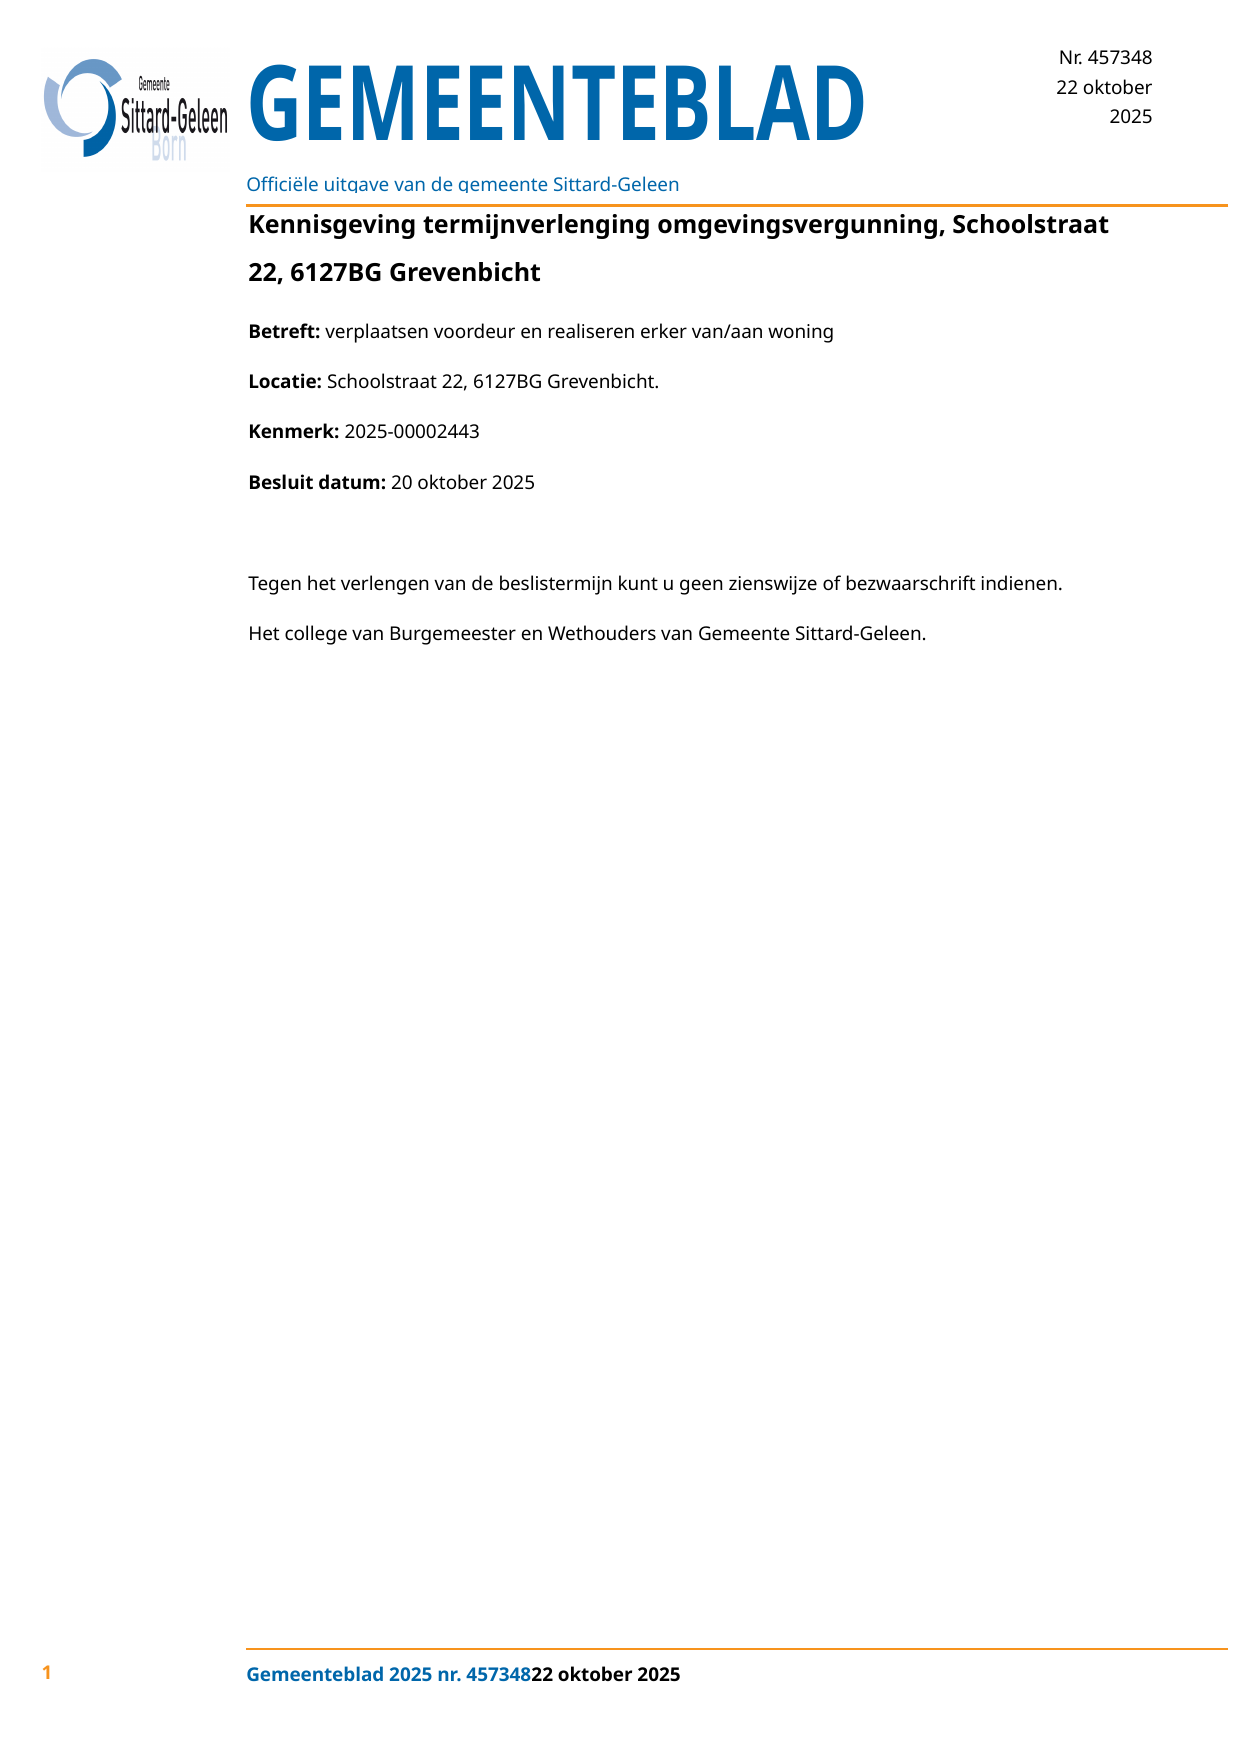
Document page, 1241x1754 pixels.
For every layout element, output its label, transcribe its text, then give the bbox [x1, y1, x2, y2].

text Tegen het verlengen van de beslistermijn kunt u geen zienswijze of bezwaarschrift indienen. [248, 570, 1152, 596]
picture [41, 47, 231, 172]
text Locatie: Schoolstraat 22, 6127BG Grevenbicht. [248, 368, 1152, 394]
text Betreft: verplaatsen voordeur en realiseren erker van/aan woning [248, 318, 1152, 344]
text Kennisgeving termijnverlenging omgevingsvergunning, Schoolstraat 22, 6127BG Grevenbicht [248, 207, 1152, 288]
text Kenmerk: 2025-00002443 [248, 419, 1152, 444]
text Besluit datum: 20 oktober 2025 [248, 469, 1152, 495]
text Het college van Burgemeester en Wethouders van Gemeente Sittard-Geleen. [248, 620, 1152, 646]
